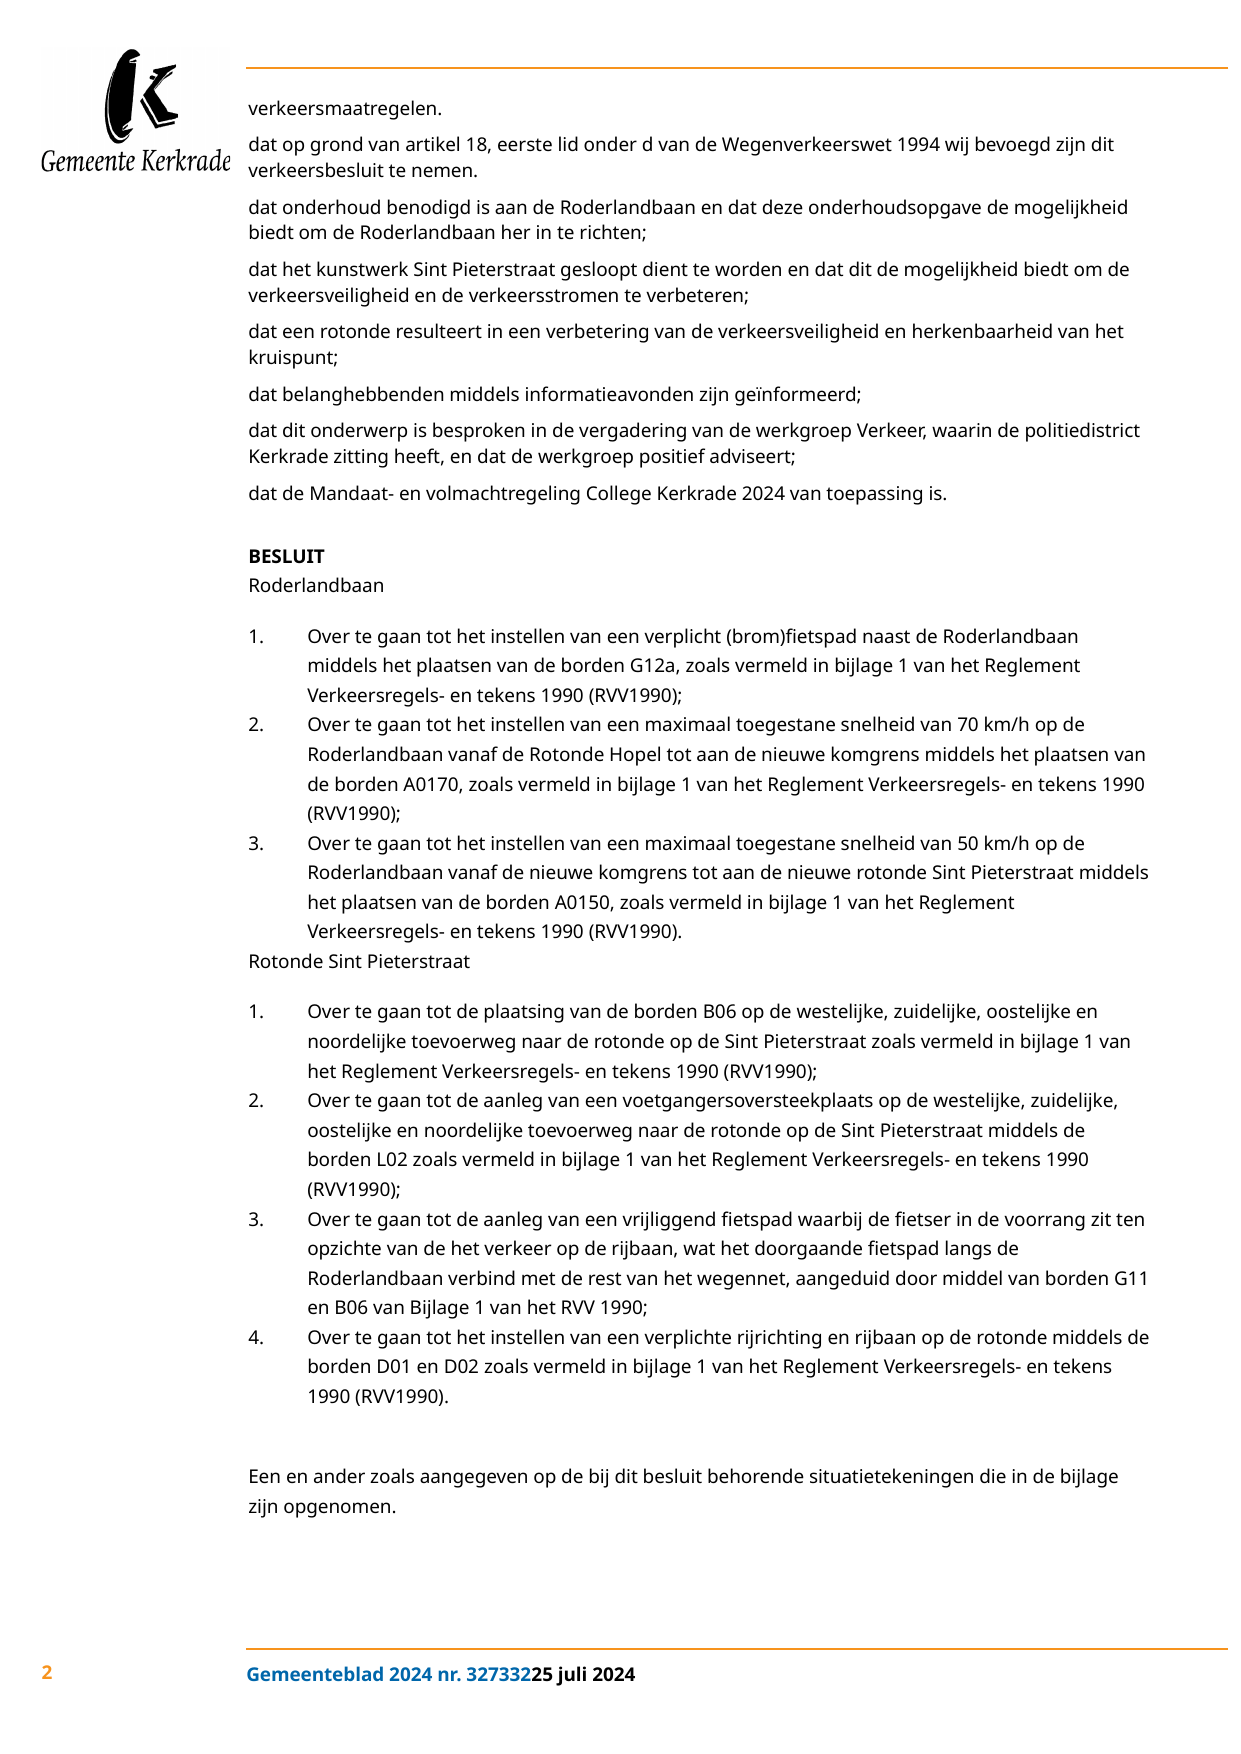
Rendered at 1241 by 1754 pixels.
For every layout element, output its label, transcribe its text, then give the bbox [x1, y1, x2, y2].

list Over te gaan tot de plaatsing van de borden B06 op de westelijke, zuidelijke, oostelijke en noordelijke toevoerweg naar de rotonde op de Sint Pieterstraat zoals vermeld in bijlage 1 van het Reglement Verkeersregels- en tekens 1990 (RVV1990); [248, 999, 1152, 1083]
picture [41, 47, 231, 172]
list Over te gaan tot het instellen van een maximaal toegestane snelheid van 70 km/h op de Roderlandbaan vanaf de Rotonde Hopel tot aan de nieuwe komgrens middels het plaatsen van de borden A0170, zoals vermeld in bijlage 1 van het Reglement Verkeersregels- en tekens 1990 (RVV1990); [248, 712, 1152, 826]
list Over te gaan tot het instellen van een verplichte rijrichting en rijbaan op de rotonde middels de borden D01 en D02 zoals vermeld in bijlage 1 van het Reglement Verkeersregels- en tekens 1990 (RVV1990). [248, 1324, 1152, 1409]
list Over te gaan tot de aanleg van een vrijliggend fietspad waarbij de fietser in de voorrang zit ten opzichte van de het verkeer op de rijbaan, wat het doorgaande fietspad langs de Roderlandbaan verbind met de rest van het wegennet, aangeduid door middel van borden G11 en B06 van Bijlage 1 van het RVV 1990; [248, 1206, 1152, 1320]
text dat het kunstwerk Sint Pieterstraat gesloopt dient te worden en dat dit de mogelijkheid biedt om de verkeersveiligheid en de verkeersstromen te verbeteren; [248, 256, 1152, 308]
text dat op grond van artikel 18, eerste lid onder d van de Wegenverkeerswet 1994 wij bevoegd zijn dit verkeersbesluit te nemen. [248, 131, 1152, 183]
text Rotonde Sint Pieterstraat [248, 948, 1152, 974]
text dat belanghebbenden middels informatieavonden zijn geïnformeerd; [248, 381, 1152, 407]
list Over te gaan tot de aanleg van een voetgangersoversteekplaats op de westelijke, zuidelijke, oostelijke en noordelijke toevoerweg naar de rotonde op de Sint Pieterstraat middels de borden L02 zoals vermeld in bijlage 1 van het Reglement Verkeersregels- en tekens 1990 (RVV1990); [248, 1087, 1152, 1202]
text dat dit onderwerp is besproken in de vergadering van de werkgroep Verkeer, waarin de politiedistrict Kerkrade zitting heeft, en dat de werkgroep positief adviseert; [248, 418, 1152, 469]
list Over te gaan tot het instellen van een maximaal toegestane snelheid van 50 km/h op de Roderlandbaan vanaf de nieuwe komgrens tot aan de nieuwe rotonde Sint Pieterstraat middels het plaatsen van de borden A0150, zoals vermeld in bijlage 1 van het Reglement Verkeersregels- en tekens 1990 (RVV1990). [248, 830, 1152, 944]
text dat onderhoud benodigd is aan de Roderlandbaan en dat deze onderhoudsopgave de mogelijkheid biedt om de Roderlandbaan her in te richten; [248, 194, 1152, 245]
list Over te gaan tot het instellen van een verplicht (brom)fietspad naast de Roderlandbaan middels het plaatsen van de borden G12a, zoals vermeld in bijlage 1 van het Reglement Verkeersregels- en tekens 1990 (RVV1990); [248, 623, 1152, 708]
text BESLUIT [248, 543, 1152, 568]
text verkeersmaatregelen. [248, 95, 1152, 121]
text dat de Mandaat- en volmachtregeling College Kerkrade 2024 van toepassing is. [248, 480, 1152, 506]
text Roderlandbaan [248, 572, 1152, 598]
text Een en ander zoals aangegeven op de bij dit besluit behorende situatietekeningen die in de bijlage zijn opgenomen. [248, 1463, 1152, 1518]
text dat een rotonde resulteert in een verbetering van de verkeersveiligheid en herkenbaarheid van het kruispunt; [248, 319, 1152, 370]
